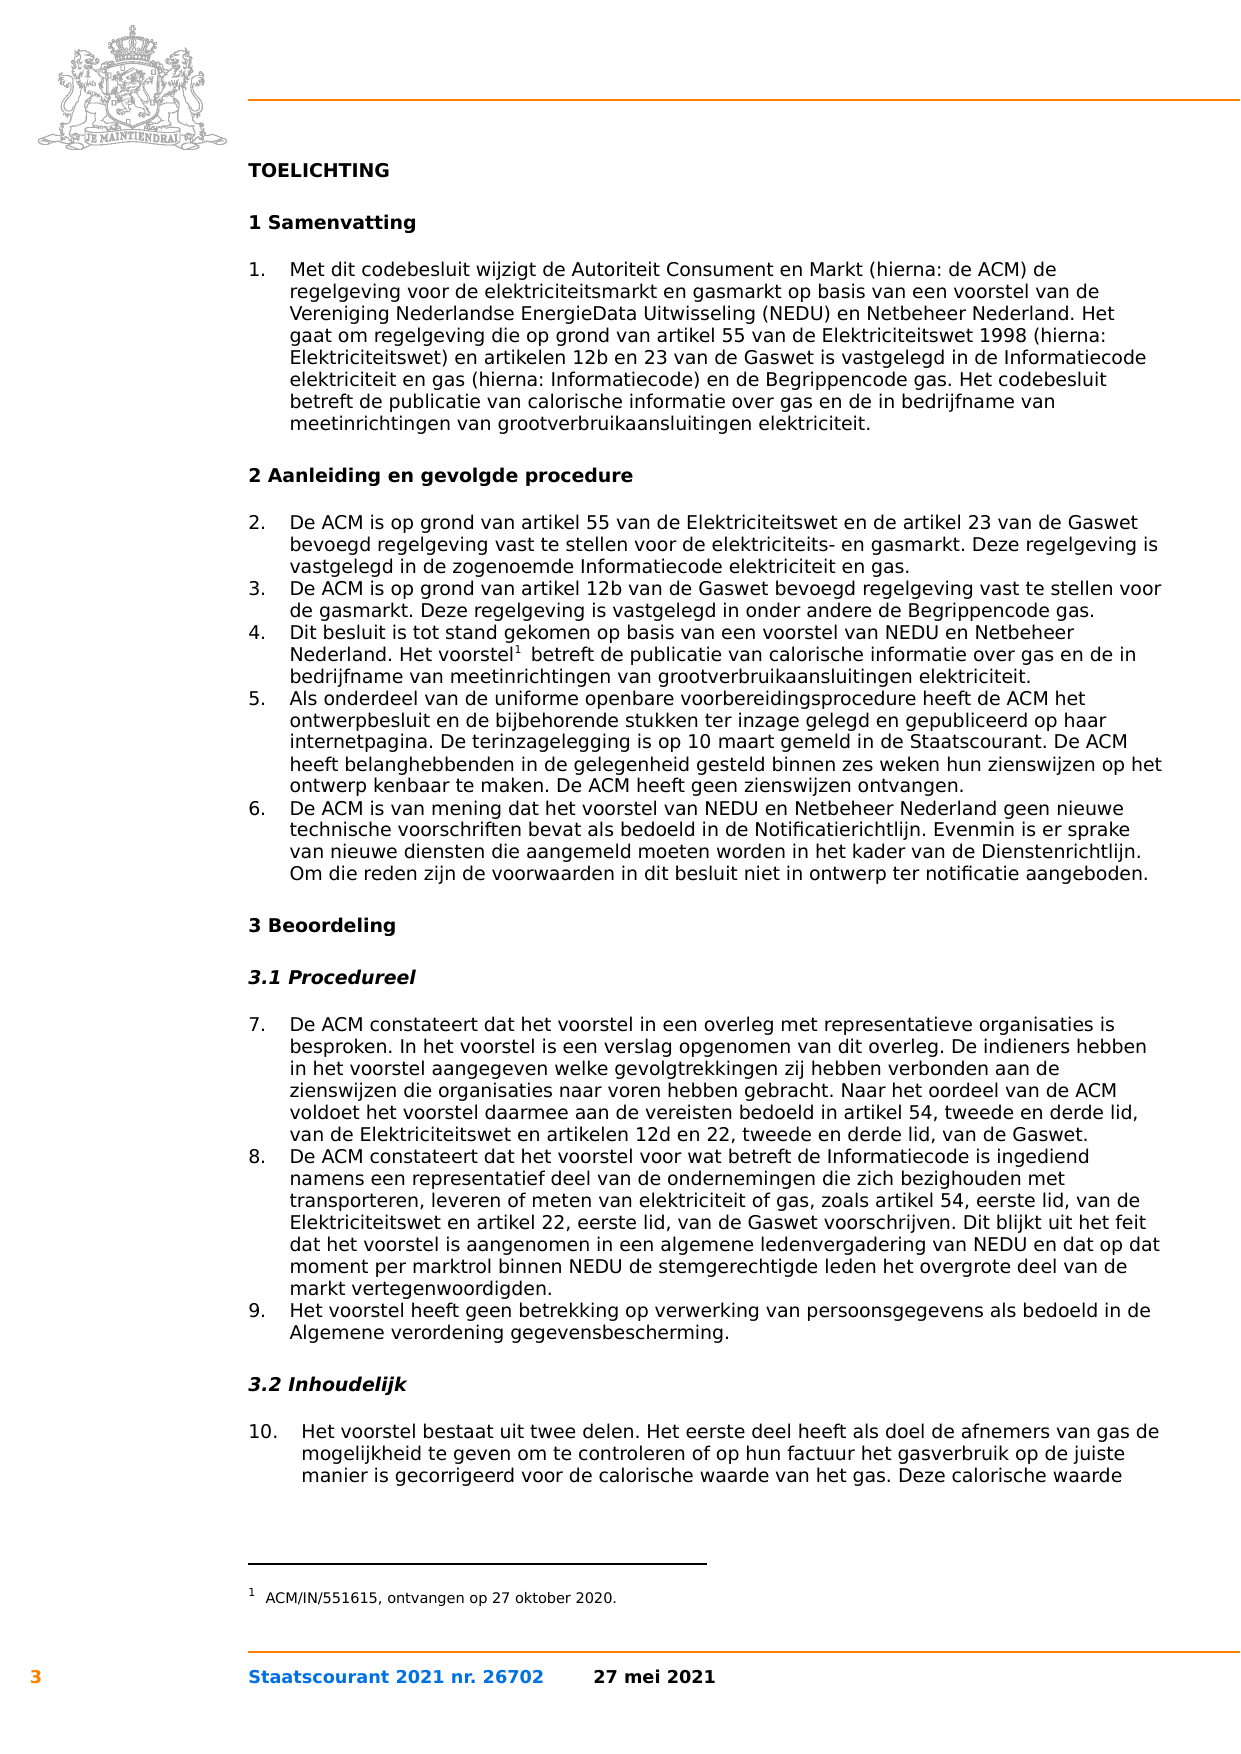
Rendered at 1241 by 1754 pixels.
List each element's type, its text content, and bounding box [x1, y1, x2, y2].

text 1. Met dit codebesluit wijzigt de Autoriteit Consument en Markt (hierna: de ACM) de regelgeving voor de elektriciteitsmarkt en gasmarkt op basis van een voorstel van de Vereniging Nederlandse EnergieData Uitwisseling (NEDU) en Netbeheer Nederland. Het gaat om regelgeving die op grond van artikel 55 van de Elektriciteitswet 1998 (hierna: Elektriciteitswet) en artikelen 12b en 23 van de Gaswet is vastgelegd in de Informatiecode elektriciteit en gas (hierna: Informatiecode) en de Begrippencode gas. Het codebesluit betreft de publicatie van calorische informatie over gas en de in bedrijfname van meetinrichtingen van grootverbruikaansluitingen elektriciteit. [248, 259, 1163, 435]
subtitle 3.1 Procedureel [248, 967, 1163, 989]
text 10. Het voorstel bestaat uit twee delen. Het eerste deel heeft als doel de afnemers van gas de mogelijkheid te geven om te controleren of op hun factuur het gasverbruik op de juiste manier is gecorrigeerd voor de calorische waarde van het gas. Deze calorische waarde [248, 1421, 1163, 1487]
subtitle TOELICHTING [248, 160, 1163, 182]
text 6. De ACM is van mening dat het voorstel van NEDU en Netbeheer Nederland geen nieuwe technische voorschriften bevat als bedoeld in de Notificatierichtlijn. Evenmin is er sprake van nieuwe diensten die aangemeld moeten worden in het kader van de Dienstenrichtlijn. Om die reden zijn de voorwaarden in dit besluit niet in ontwerp ter notificatie aangeboden. [248, 797, 1163, 885]
text 9. Het voorstel heeft geen betrekking op verwerking van persoonsgegevens als bedoeld in de Algemene verordening gegevensbescherming. [248, 1300, 1163, 1344]
picture [38, 25, 227, 150]
text 4. Dit besluit is tot stand gekomen op basis van een voorstel van NEDU en Netbeheer Nederland. Het voorstel betreft de publicatie van calorische informatie over gas en de in bedrijfname van meetinrichtingen van grootverbruikaansluitingen elektriciteit. [248, 622, 1163, 687]
subtitle 3 Beoordeling [248, 915, 1163, 937]
text 3. De ACM is op grond van artikel 12b van de Gaswet bevoegd regelgeving vast te stellen voor de gasmarkt. Deze regelgeving is vastgelegd in onder andere de Begrippencode gas. [248, 578, 1163, 622]
text ACM/IN/551615, ontvangen op 27 oktober 2020. [248, 1586, 1163, 1608]
text 5. Als onderdeel van de uniforme openbare voorbereidingsprocedure heeft de ACM het ontwerpbesluit en de bijbehorende stukken ter inzage gelegd en gepubliceerd op haar internetpagina. De terinzagelegging is op 10 maart gemeld in de Staatscourant. De ACM heeft belanghebbenden in de gelegenheid gesteld binnen zes weken hun zienswijzen op het ontwerp kenbaar te maken. De ACM heeft geen zienswijzen ontvangen. [248, 687, 1163, 797]
text 7. De ACM constateert dat het voorstel in een overleg met representatieve organisaties is besproken. In het voorstel is een verslag opgenomen van dit overleg. De indieners hebben in het voorstel aangegeven welke gevolgtrekkingen zij hebben verbonden aan de zienswijzen die organisaties naar voren hebben gebracht. Naar het oordeel van de ACM voldoet het voorstel daarmee aan de vereisten bedoeld in artikel 54, tweede en derde lid, van de Elektriciteitswet en artikelen 12d en 22, tweede en derde lid, van de Gaswet. [248, 1014, 1163, 1146]
text 8. De ACM constateert dat het voorstel voor wat betreft de Informatiecode is ingediend namens een representatief deel van de ondernemingen die zich bezighouden met transporteren, leveren of meten van elektriciteit of gas, zoals artikel 54, eerste lid, van de Elektriciteitswet en artikel 22, eerste lid, van de Gaswet voorschrijven. Dit blijkt uit het feit dat het voorstel is aangenomen in een algemene ledenvergadering van NEDU en dat op dat moment per marktrol binnen NEDU de stemgerechtigde leden het overgrote deel van de markt vertegenwoordigden. [248, 1146, 1163, 1300]
subtitle 1 Samenvatting [248, 212, 1163, 234]
subtitle 3.2 Inhoudelijk [248, 1374, 1163, 1396]
subtitle 2 Aanleiding en gevolgde procedure [248, 465, 1163, 487]
text 2. De ACM is op grond van artikel 55 van de Elektriciteitswet en de artikel 23 van de Gaswet bevoegd regelgeving vast te stellen voor de elektriciteits- en gasmarkt. Deze regelgeving is vastgelegd in de zogenoemde Informatiecode elektriciteit en gas. [248, 512, 1163, 578]
